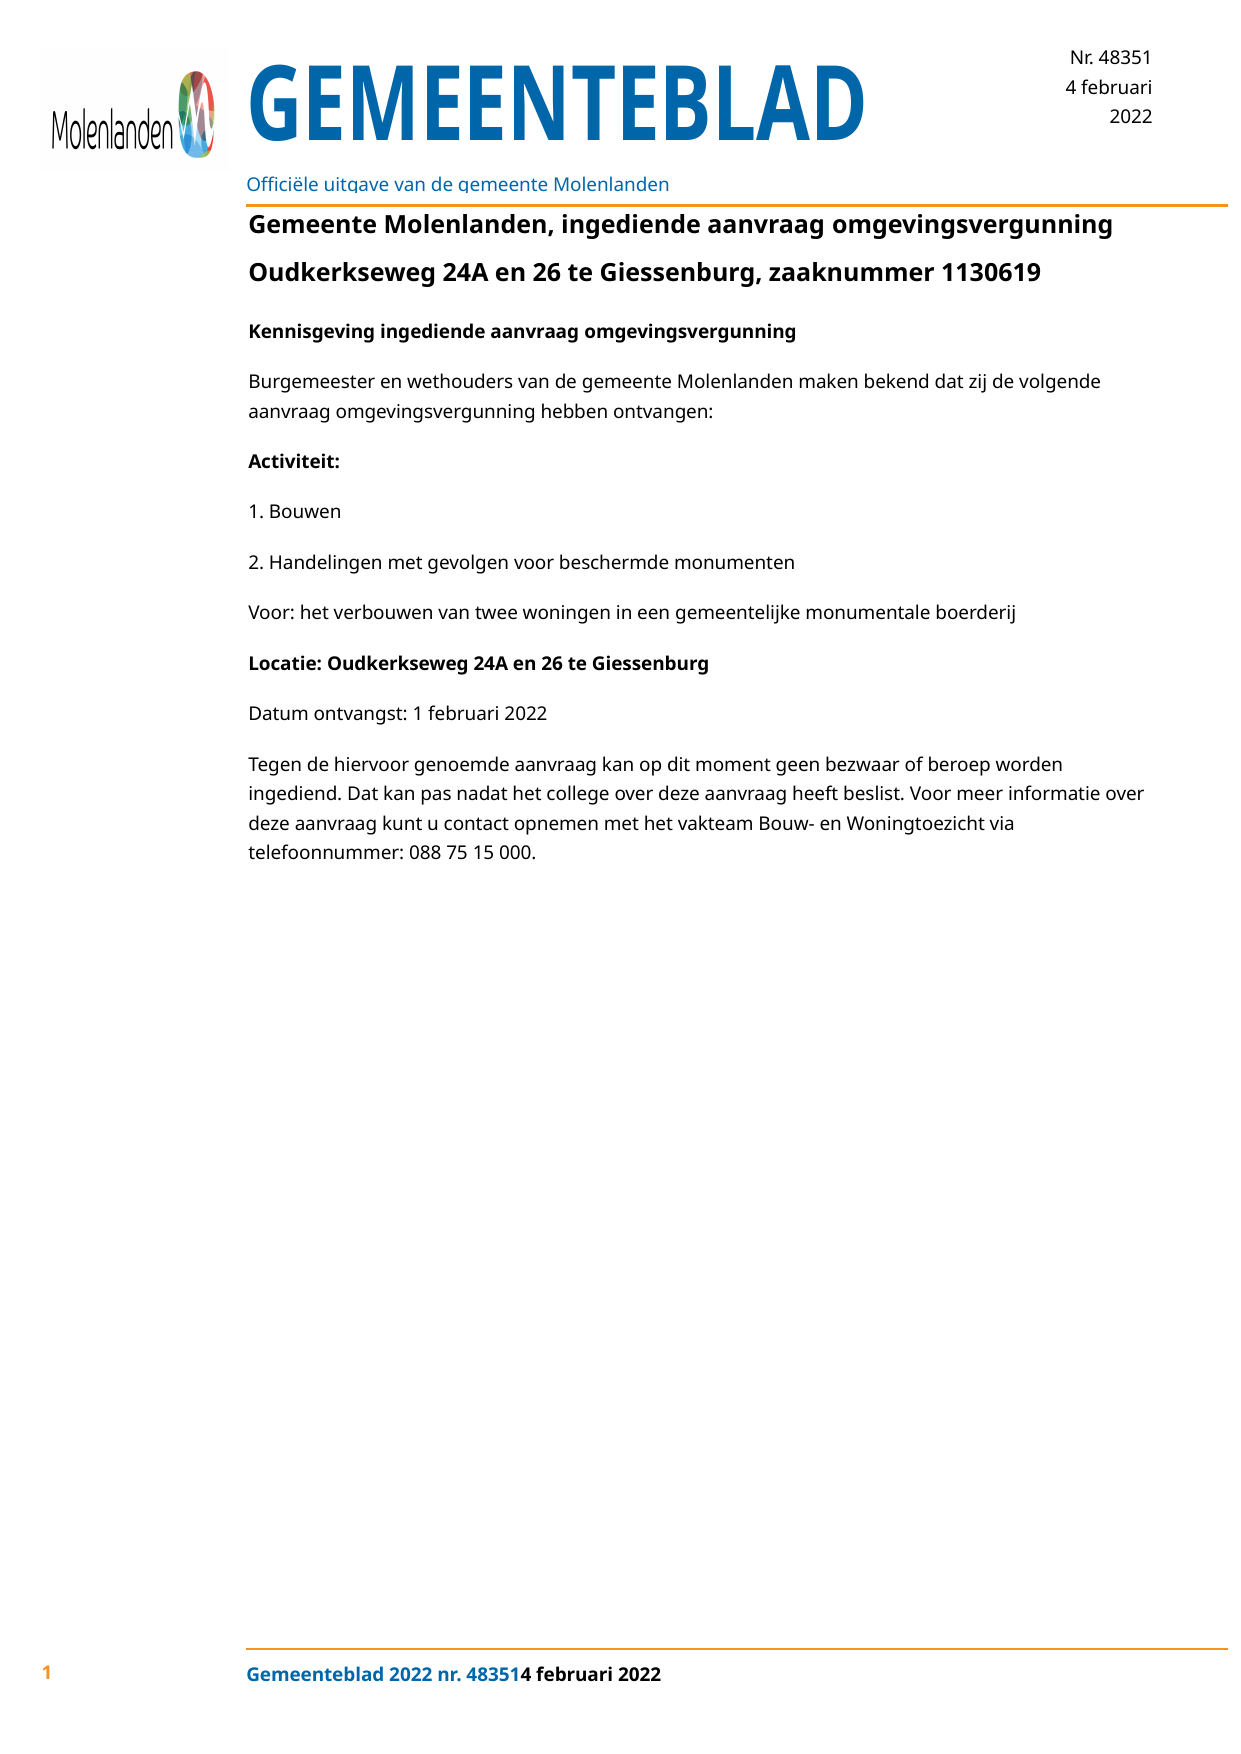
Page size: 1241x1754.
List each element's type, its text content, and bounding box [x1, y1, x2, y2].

text Burgemeester en wethouders van de gemeente Molenlanden maken bekend dat zij de volgende aanvraag omgevingsvergunning hebben ontvangen: [248, 368, 1152, 424]
text Datum ontvangst: 1 februari 2022 [248, 700, 1152, 726]
text 1. Bouwen [248, 499, 1152, 524]
text Tegen de hiervoor genoemde aanvraag kan op dit moment geen bezwaar of beroep worden ingediend. Dat kan pas nadat het college over deze aanvraag heeft beslist. Voor meer informatie over deze aanvraag kunt u contact opnemen met het vakteam Bouw- en Woningtoezicht via telefoonnummer: 088 75 15 000. [248, 751, 1152, 865]
text Kennisgeving ingediende aanvraag omgevingsvergunning [248, 318, 1152, 344]
text Gemeente Molenlanden, ingediende aanvraag omgevingsvergunning Oudkerkseweg 24A en 26 te Giessenburg, zaaknummer 1130619 [248, 207, 1152, 288]
text 2. Handelingen met gevolgen voor beschermde monumenten [248, 549, 1152, 575]
text Voor: het verbouwen van twee woningen in een gemeentelijke monumentale boerderij [248, 599, 1152, 625]
text Locatie: Oudkerkseweg 24A en 26 te Giessenburg [248, 650, 1152, 676]
text Activiteit: [248, 448, 1152, 474]
picture [41, 47, 231, 172]
